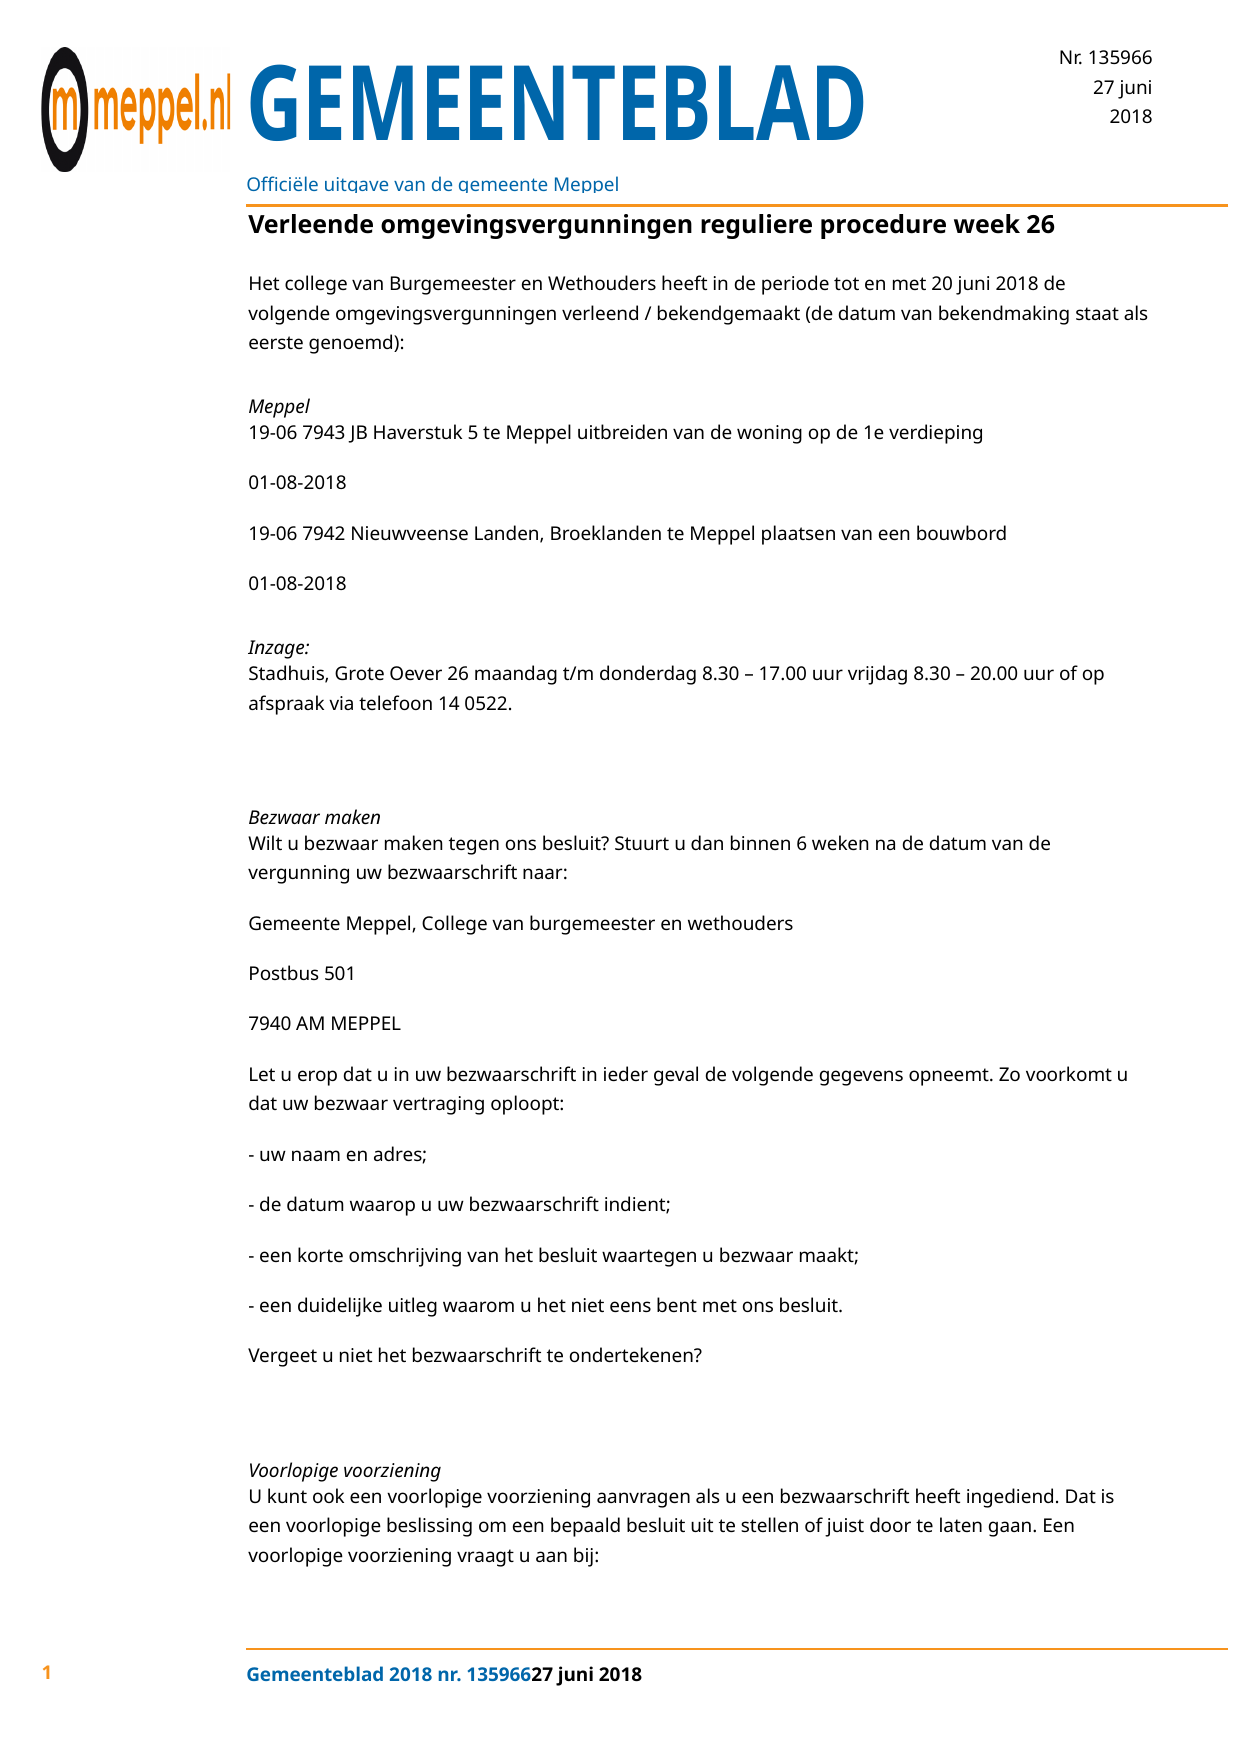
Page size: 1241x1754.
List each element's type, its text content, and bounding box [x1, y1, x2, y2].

text 7940 AM MEPPEL [248, 1011, 1152, 1036]
text Let u erop dat u in uw bezwaarschrift in ieder geval de volgende gegevens opneemt. Zo voorkomt u dat uw bezwaar vertraging oploopt: [248, 1061, 1152, 1116]
text - een duidelijke uitleg waarom u het niet eens bent met ons besluit. [248, 1292, 1152, 1318]
text U kunt ook een voorlopige voorziening aanvragen als u een bezwaarschrift heeft ingediend. Dat is een voorlopige beslissing om een bepaald besluit uit te stellen of juist door te laten gaan. Een voorlopige voorziening vraagt u aan bij: [248, 1483, 1152, 1568]
text 19-06 7942 Nieuwveense Landen, Broeklanden te Meppel plaatsen van een bouwbord [248, 520, 1152, 546]
picture [41, 47, 231, 172]
text 01-08-2018 [248, 469, 1152, 495]
text Stadhuis, Grote Oever 26 maandag t/m donderdag 8.30 – 17.00 uur vrijdag 8.30 – 20.00 uur of op afspraak via telefoon 14 0522. [248, 660, 1152, 715]
text Gemeente Meppel, College van burgemeester en wethouders [248, 910, 1152, 936]
text Het college van Burgemeester en Wethouders heeft in de periode tot en met 20 juni 2018 de volgende omgevingsvergunningen verleend / bekendgemaakt (de datum van bekendmaking staat als eerste genoemd): [248, 270, 1152, 355]
text Inzage: [248, 634, 1152, 660]
text Vergeet u niet het bezwaarschrift te ondertekenen? [248, 1343, 1152, 1368]
text Verleende omgevingsvergunningen reguliere procedure week 26 [248, 207, 1152, 241]
text Meppel [248, 393, 1152, 419]
text - een korte omschrijving van het besluit waartegen u bezwaar maakt; [248, 1242, 1152, 1268]
text 01-08-2018 [248, 570, 1152, 596]
text Postbus 501 [248, 960, 1152, 986]
text Voorlopige voorziening [248, 1457, 1152, 1483]
text - uw naam en adres; [248, 1141, 1152, 1167]
text Bezwaar maken [248, 804, 1152, 830]
text 19-06 7943 JB Haverstuk 5 te Meppel uitbreiden van de woning op de 1e verdieping [248, 419, 1152, 445]
text Wilt u bezwaar maken tegen ons besluit? Stuurt u dan binnen 6 weken na de datum van de vergunning uw bezwaarschrift naar: [248, 830, 1152, 885]
text - de datum waarop u uw bezwaarschrift indient; [248, 1191, 1152, 1217]
